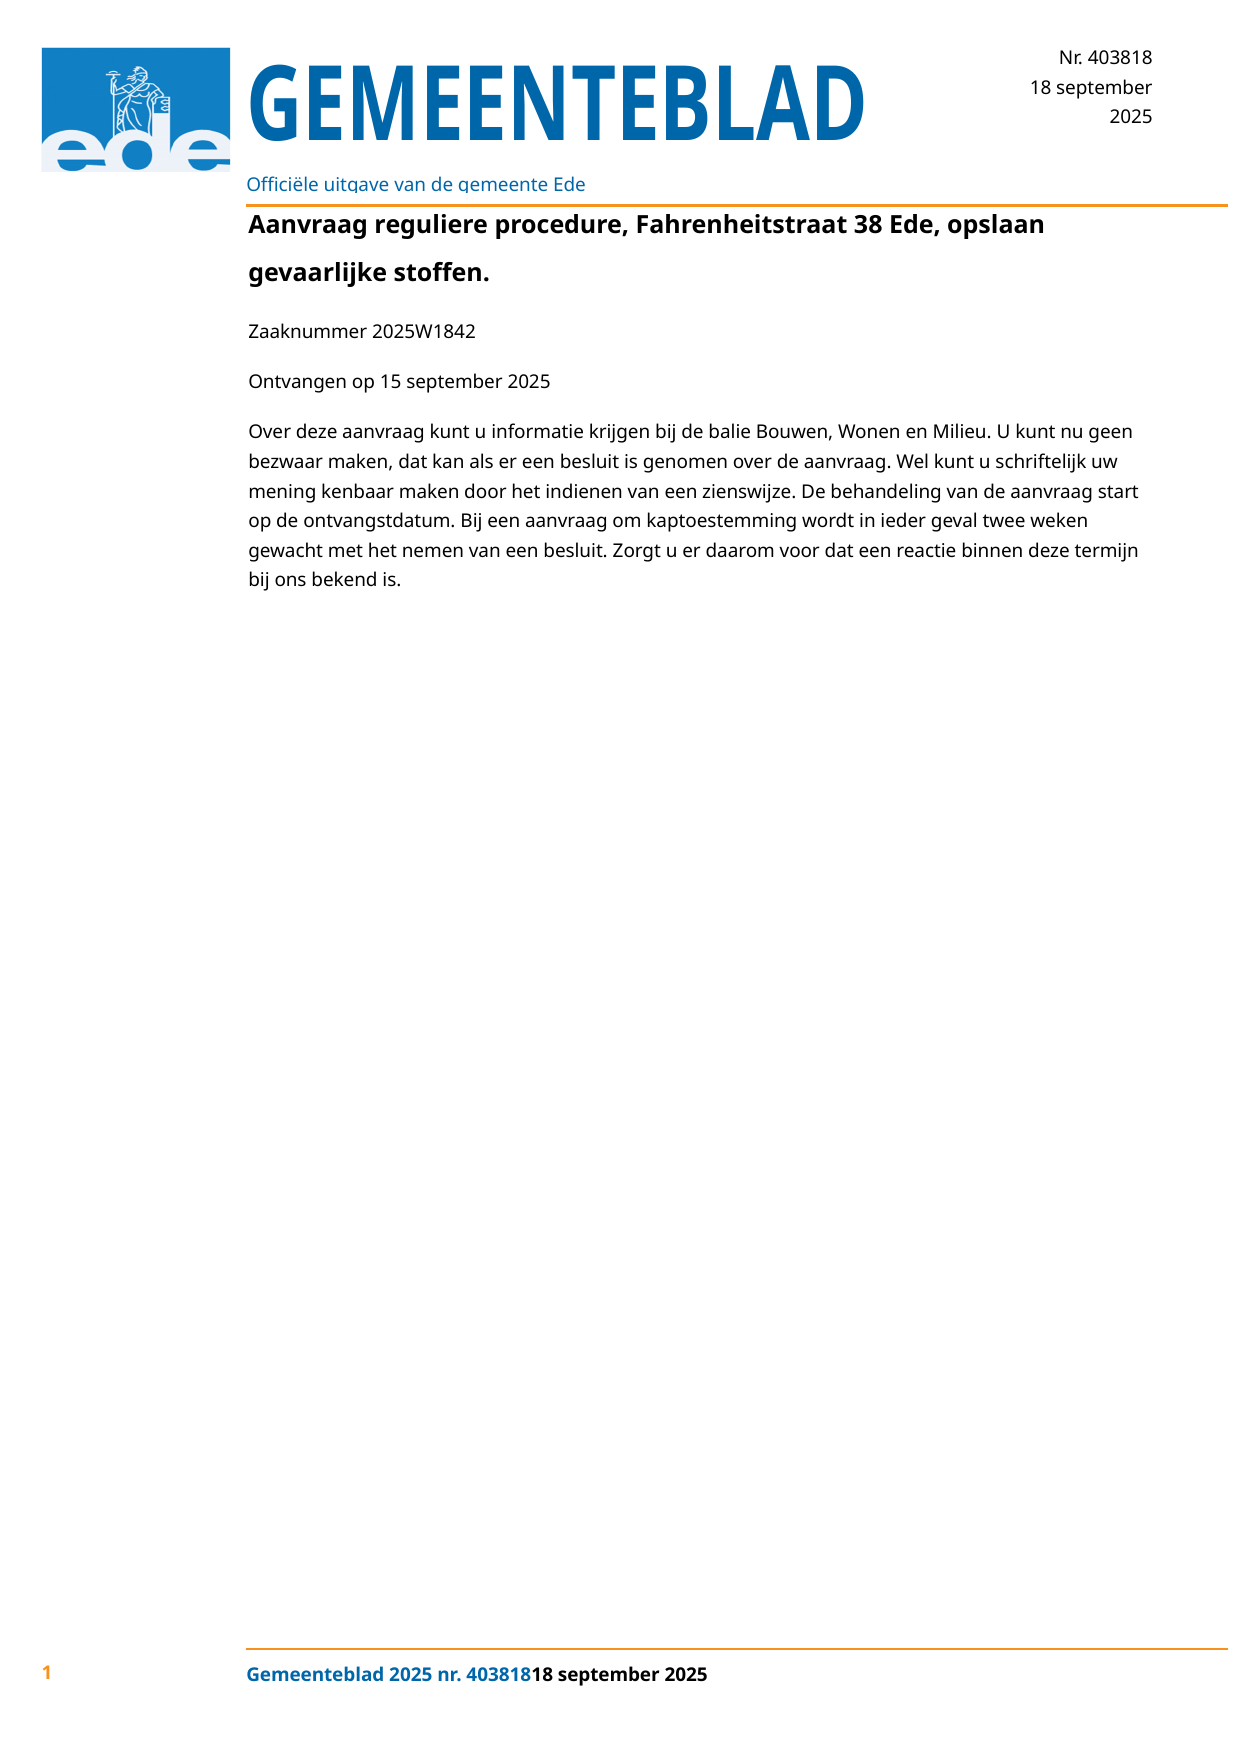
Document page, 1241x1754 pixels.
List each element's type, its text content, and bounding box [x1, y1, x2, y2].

picture [41, 47, 231, 172]
text Aanvraag reguliere procedure, Fahrenheitstraat 38 Ede, opslaan gevaarlijke stoffen. [248, 207, 1152, 288]
text Over deze aanvraag kunt u informatie krijgen bij de balie Bouwen, Wonen en Milieu. U kunt nu geen bezwaar maken, dat kan als er een besluit is genomen over de aanvraag. Wel kunt u schriftelijk uw mening kenbaar maken door het indienen van een zienswijze. De behandeling van de aanvraag start op de ontvangstdatum. Bij een aanvraag om kaptoestemming wordt in ieder geval twee weken gewacht met het nemen van een besluit. Zorgt u er daarom voor dat een reactie binnen deze termijn bij ons bekend is. [248, 419, 1152, 592]
text Ontvangen op 15 september 2025 [248, 368, 1152, 394]
text Zaaknummer 2025W1842 [248, 318, 1152, 344]
